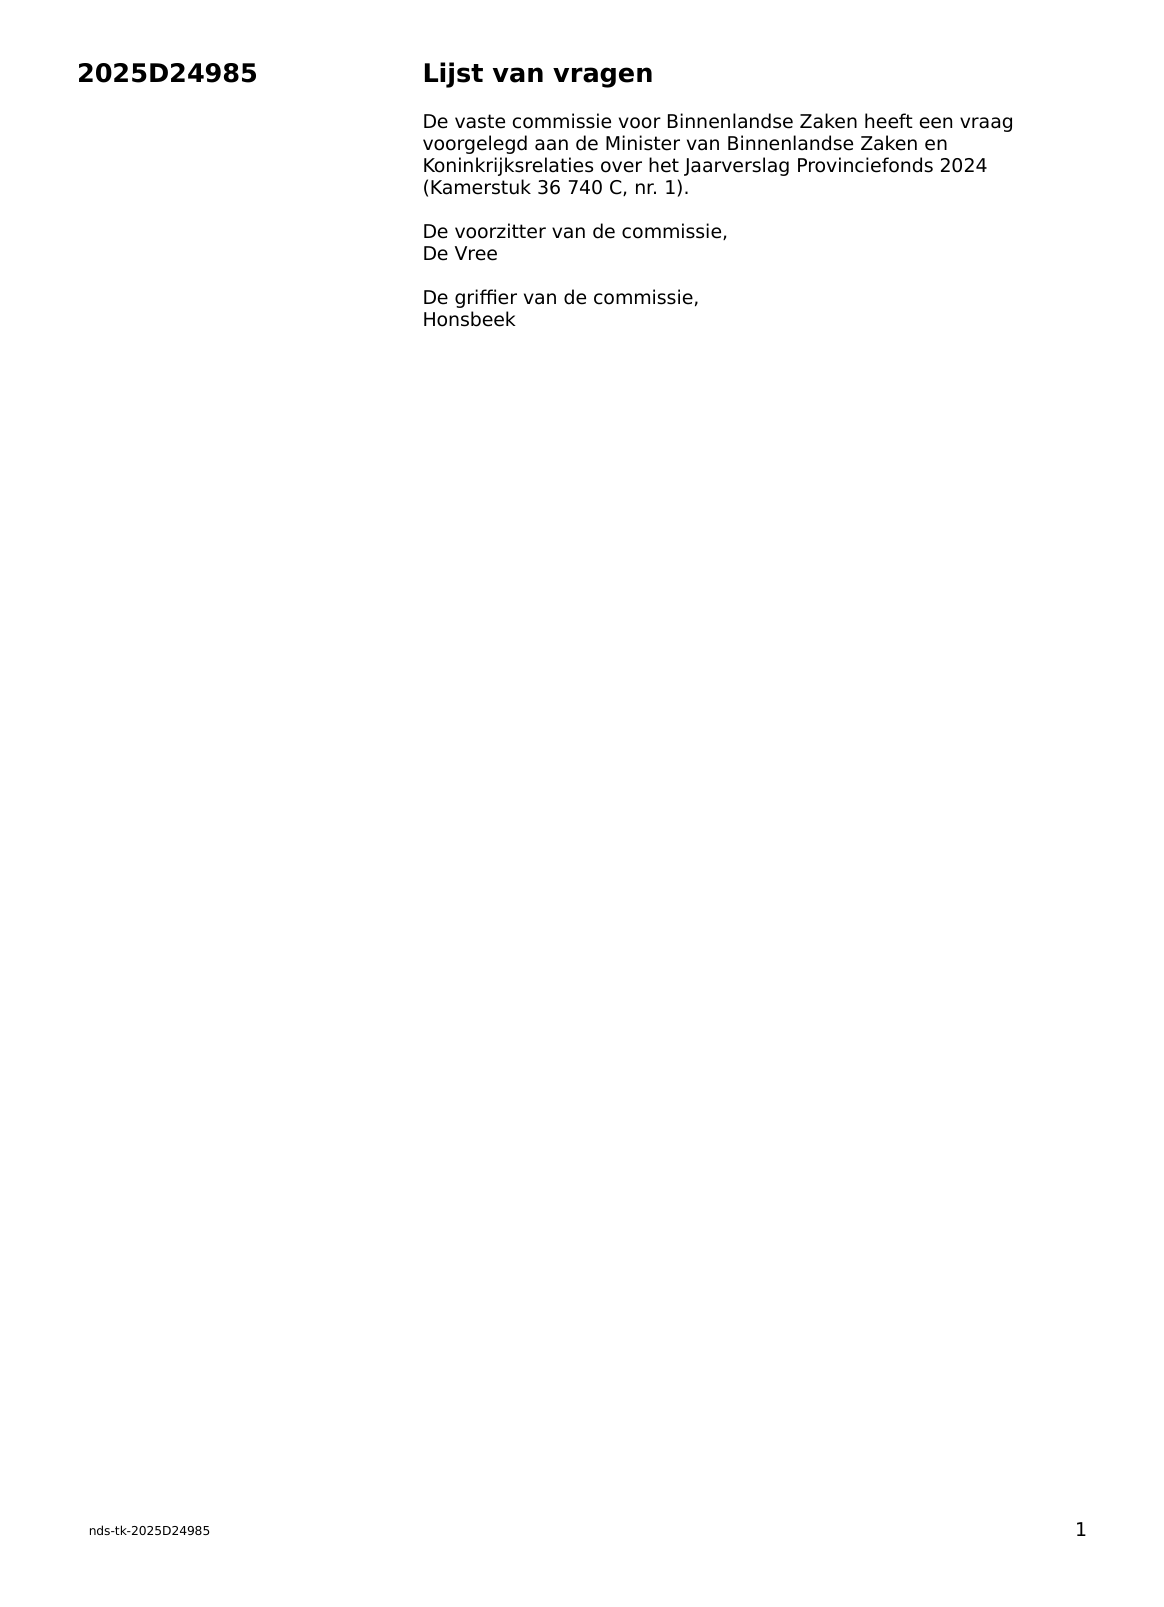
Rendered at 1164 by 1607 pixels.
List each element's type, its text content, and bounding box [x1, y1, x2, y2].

text De griffier van de commissie, [422, 287, 1087, 309]
text De vaste commissie voor Binnenlandse Zaken heeft een vraag voorgelegd aan de Minister van Binnenlandse Zaken en Koninkrijksrelaties over het Jaarverslag Provinciefonds 2024 (Kamerstuk 36 740 C, nr. 1). [422, 111, 1087, 199]
text Honsbeek [422, 309, 1087, 331]
text De voorzitter van de commissie, [422, 221, 1087, 243]
text nds-tk-2025D24985 [88, 1524, 323, 1538]
text 2025D24985 Lijst van vragen [77, 59, 1087, 89]
text De Vree [422, 243, 1087, 265]
